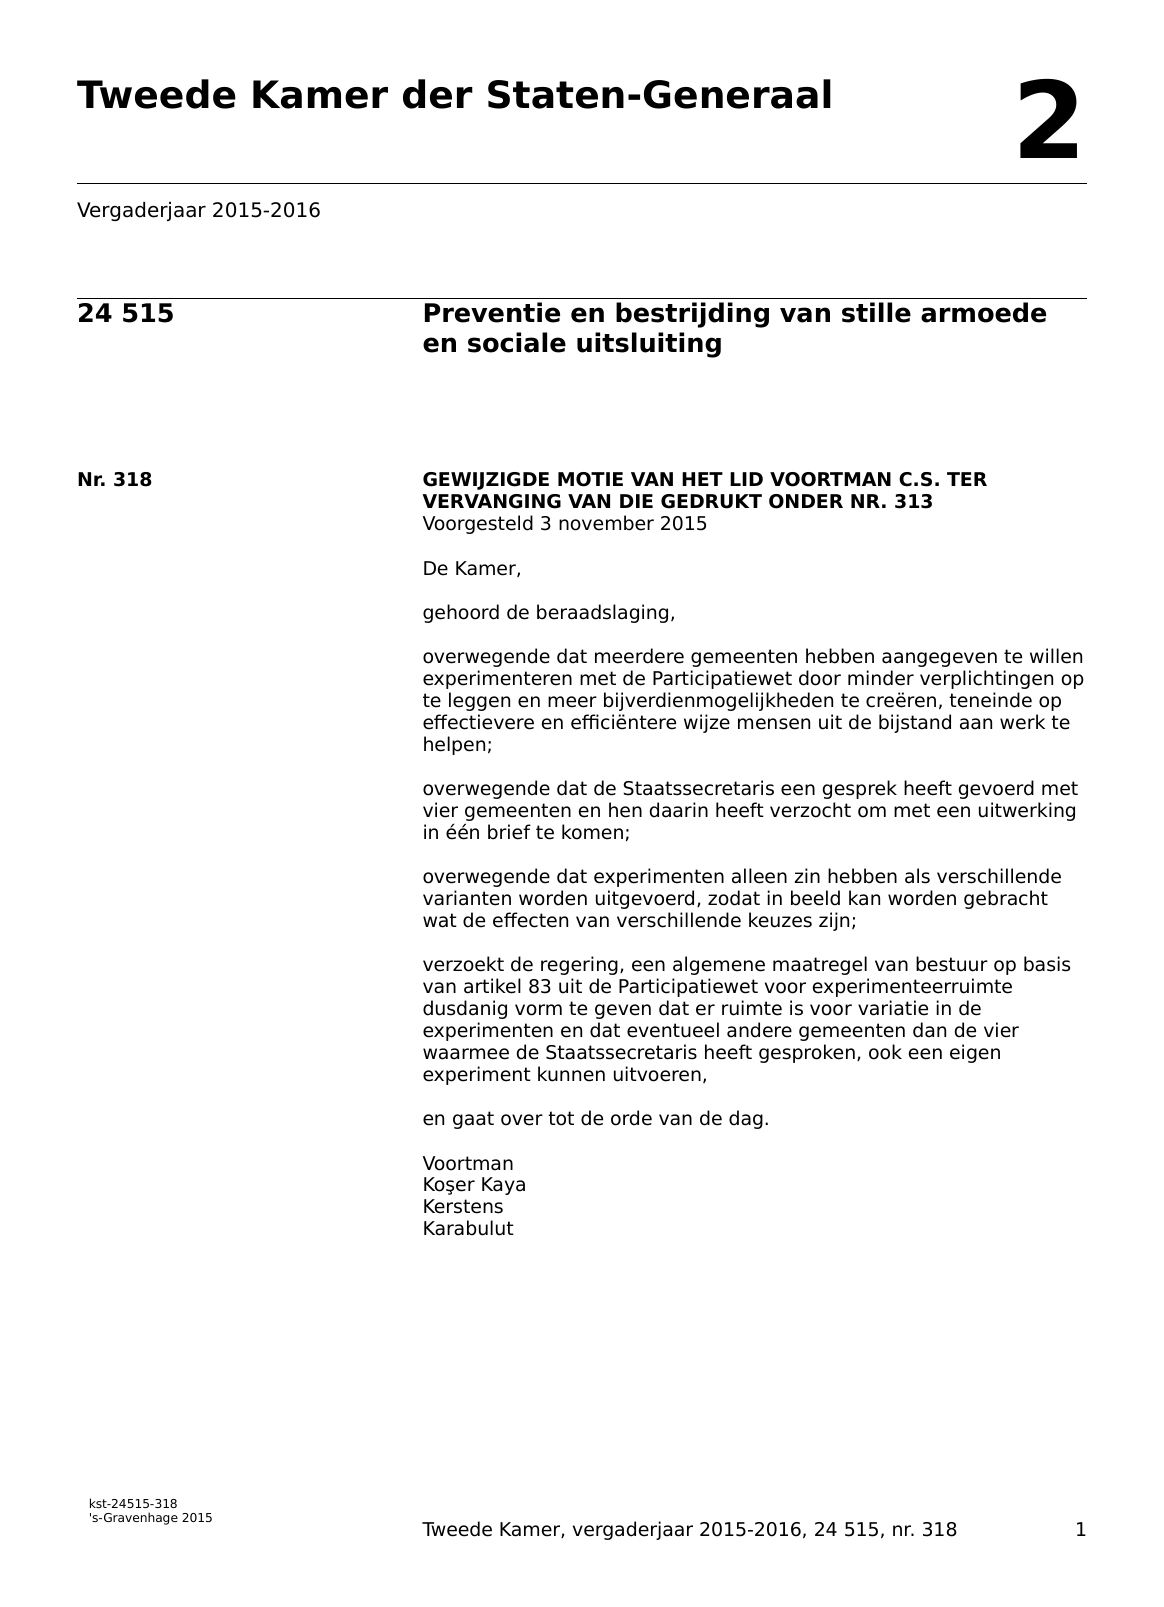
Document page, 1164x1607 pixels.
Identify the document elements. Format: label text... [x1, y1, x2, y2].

text en gaat over tot de orde van de dag. [422, 1108, 1087, 1130]
table_cell Vergaderjaar 2015-2016 [77, 184, 1087, 298]
table_header Tweede Kamer der Staten-Generaal [77, 59, 886, 183]
text verzoekt de regering, een algemene maatregel van bestuur op basis van artikel 83 uit de Participatiewet voor experimenteerruimte dusdanig vorm te geven dat er ruimte is voor variatie in de experimenten en dat eventueel andere gemeenten dan de vier waarmee de Staatssecretaris heeft gesproken, ook een eigen experiment kunnen uitvoeren, [422, 954, 1087, 1086]
text Karabulut [422, 1218, 1087, 1240]
text Voortman [422, 1152, 1087, 1174]
text overwegende dat de Staatssecretaris een gesprek heeft gevoerd met vier gemeenten en hen daarin heeft verzocht om met een uitwerking in één brief te komen; [422, 778, 1087, 844]
text Koşer Kaya [422, 1174, 1087, 1196]
text Kerstens [422, 1196, 1087, 1218]
text kst-24515-318 [88, 1497, 323, 1511]
text gehoord de beraadslaging, [422, 602, 1087, 624]
text overwegende dat experimenten alleen zin hebben als verschillende varianten worden uitgevoerd, zodat in beeld kan worden gebracht wat de effecten van verschillende keuzes zijn; [422, 866, 1087, 932]
subtitle Nr. 318 GEWIJZIGDE MOTIE VAN HET LID VOORTMAN C.S. TER VERVANGING VAN DIE GEDRUKT ONDER NR. 313 [77, 469, 1087, 513]
text overwegende dat meerdere gemeenten hebben aangegeven te willen experimenteren met de Participatiewet door minder verplichtingen op te leggen en meer bijverdienmogelijkheden te creëren, teneinde op effectievere en efficiëntere wijze mensen uit de bijstand aan werk te helpen; [422, 646, 1087, 756]
subtitle 24 515 Preventie en bestrijding van stille armoede en sociale uitsluiting [77, 299, 1087, 358]
table_header 2 [886, 59, 1087, 183]
text Voorgesteld 3 november 2015 [422, 513, 1087, 535]
text De Kamer, [422, 557, 1087, 579]
text 's-Gravenhage 2015 [88, 1511, 323, 1525]
